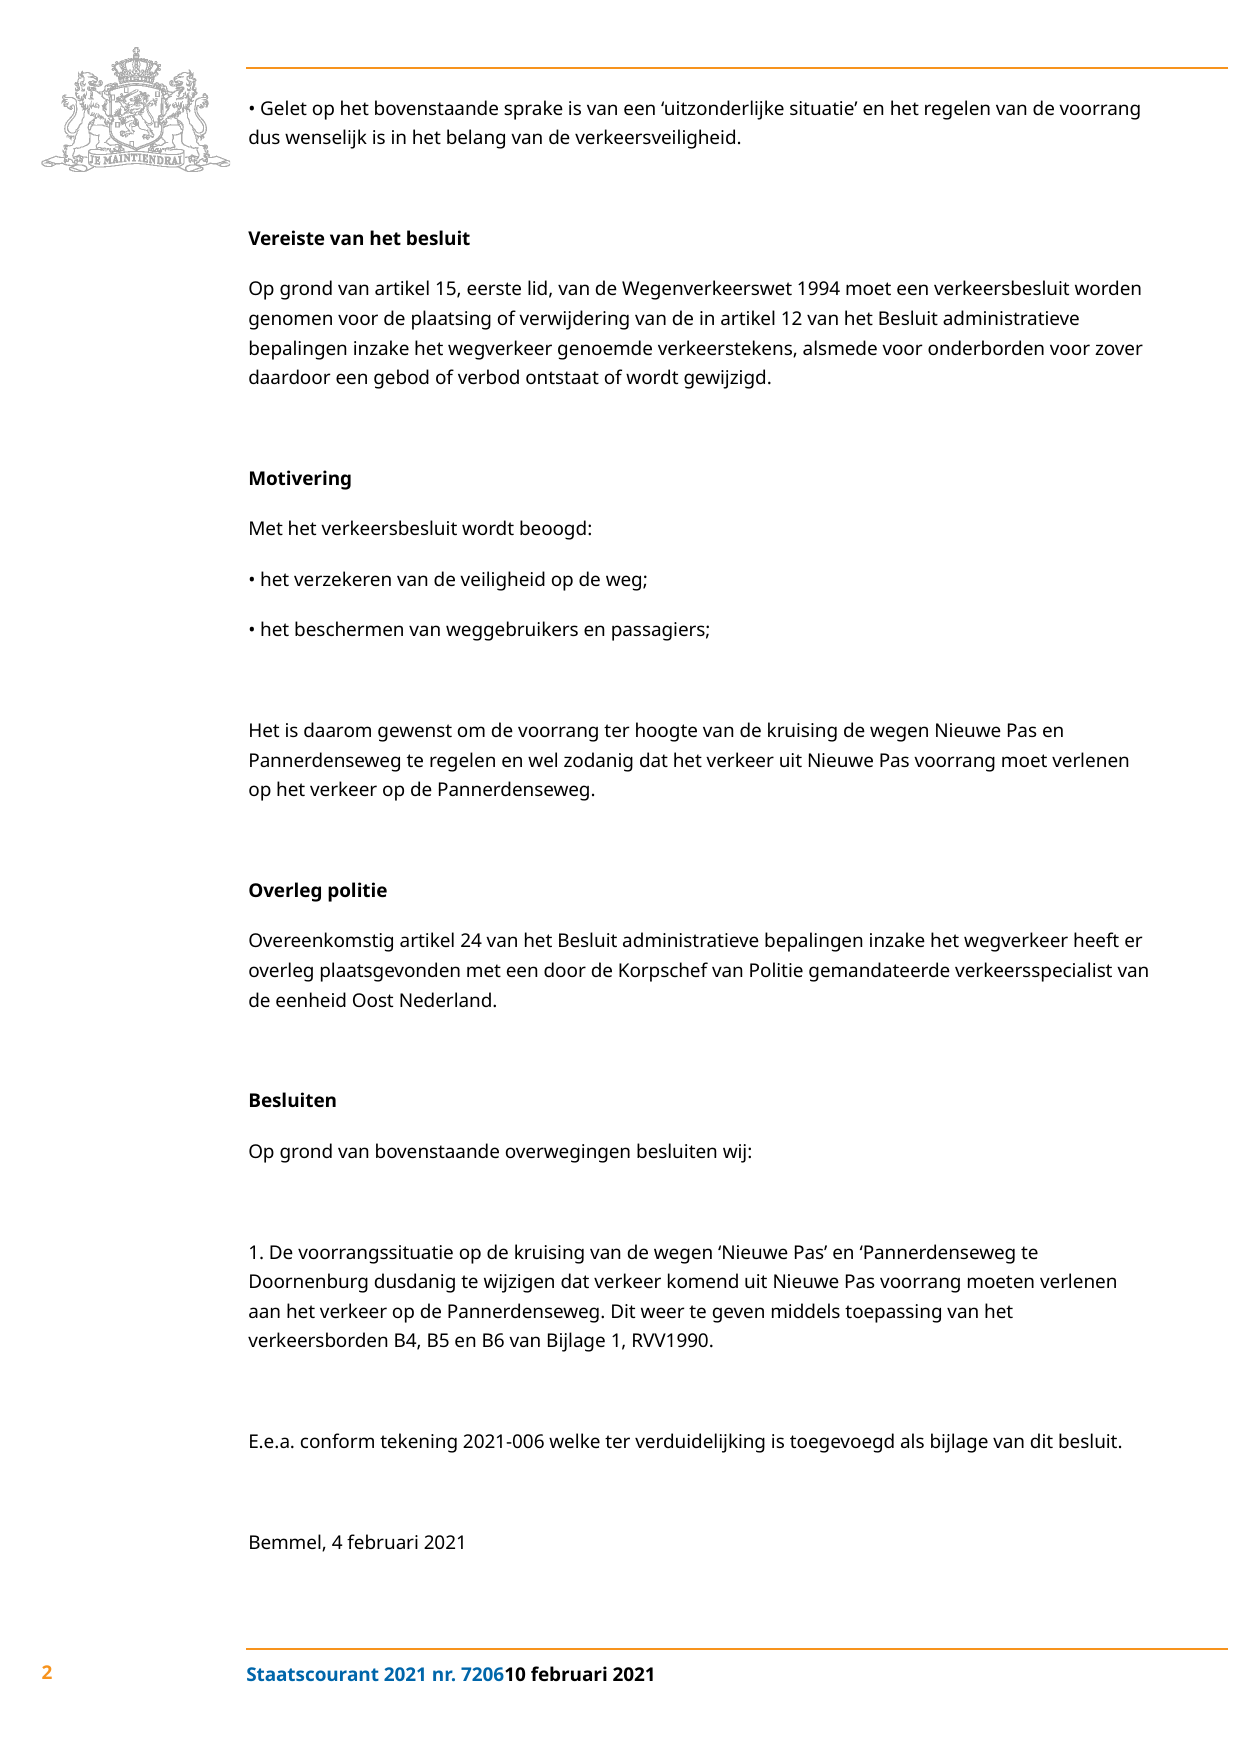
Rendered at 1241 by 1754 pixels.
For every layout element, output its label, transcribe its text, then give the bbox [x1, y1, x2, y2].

picture [41, 47, 231, 172]
text • het verzekeren van de veiligheid op de weg; [248, 566, 1152, 592]
text Overleg politie [248, 877, 1152, 903]
text Op grond van artikel 15, eerste lid, van de Wegenverkeerswet 1994 moet een verkeersbesluit worden genomen voor de plaatsing of verwijdering van de in artikel 12 van het Besluit administratieve bepalingen inzake het wegverkeer genoemde verkeerstekens, alsmede voor onderborden voor zover daardoor een gebod of verbod ontstaat of wordt gewijzigd. [248, 276, 1152, 390]
text Besluiten [248, 1088, 1152, 1113]
text • het beschermen van weggebruikers en passagiers; [248, 616, 1152, 642]
text Met het verkeersbesluit wordt beoogd: [248, 516, 1152, 541]
text Motivering [248, 465, 1152, 491]
text Het is daarom gewenst om de voorrang ter hoogte van de kruising de wegen Nieuwe Pas en Pannerdenseweg te regelen en wel zodanig dat het verkeer uit Nieuwe Pas voorrang moet verlenen op het verkeer op de Pannerdenseweg. [248, 717, 1152, 802]
text 1. De voorrangssituatie op de kruising van de wegen ‘Nieuwe Pas’ en ‘Pannerdenseweg te Doornenburg dusdanig te wijzigen dat verkeer komend uit Nieuwe Pas voorrang moeten verlenen aan het verkeer op de Pannerdenseweg. Dit weer te geven middels toepassing van het verkeersborden B4, B5 en B6 van Bijlage 1, RVV1990. [248, 1239, 1152, 1353]
text E.e.a. conform tekening 2021-006 welke ter verduidelijking is toegevoegd als bijlage van dit besluit. [248, 1428, 1152, 1454]
text • Gelet op het bovenstaande sprake is van een ‘uitzonderlijke situatie’ en het regelen van de voorrang dus wenselijk is in het belang van de verkeersveiligheid. [248, 95, 1152, 150]
text Op grond van bovenstaande overwegingen besluiten wij: [248, 1138, 1152, 1164]
text Vereiste van het besluit [248, 225, 1152, 251]
text Bemmel, 4 februari 2021 [248, 1529, 1152, 1555]
text Overeenkomstig artikel 24 van het Besluit administratieve bepalingen inzake het wegverkeer heeft er overleg plaatsgevonden met een door de Korpschef van Politie gemandateerde verkeersspecialist van de eenheid Oost Nederland. [248, 928, 1152, 1013]
